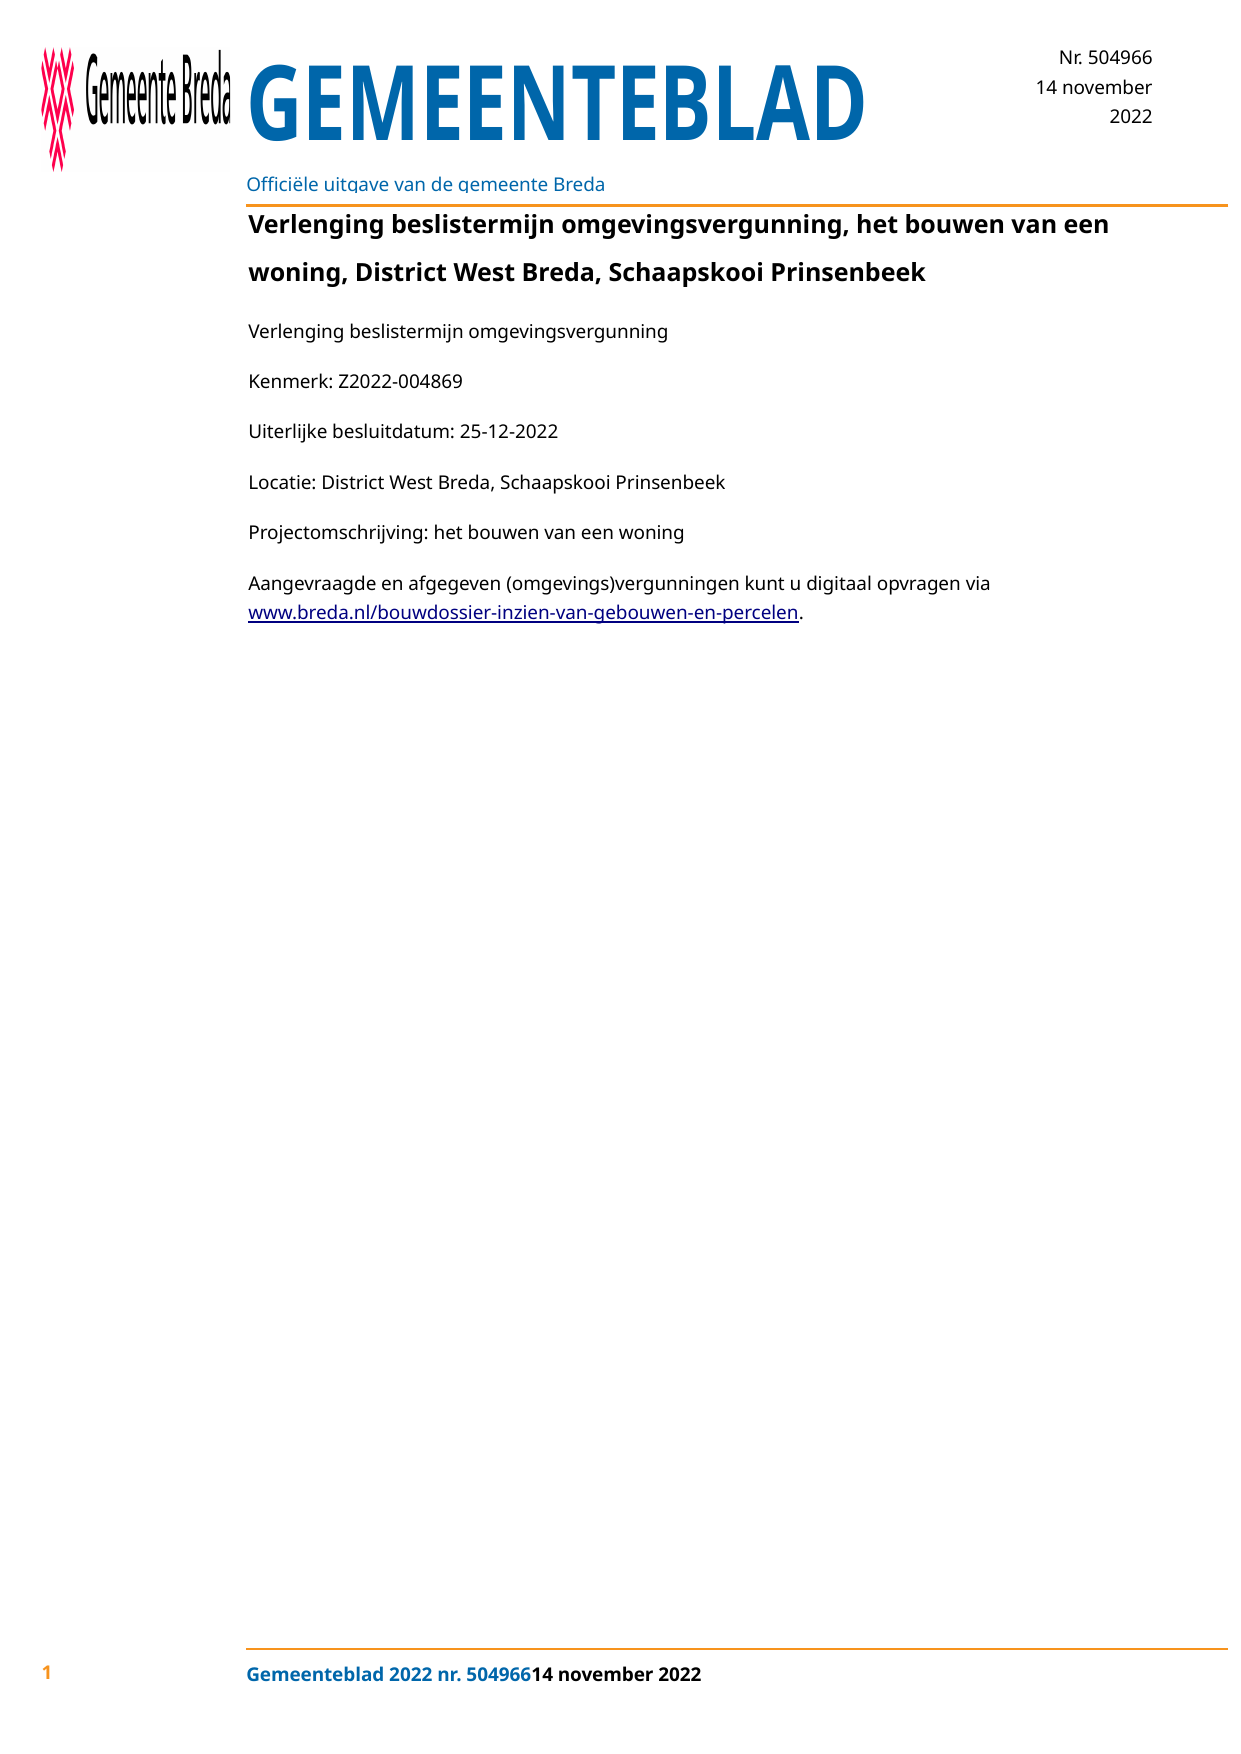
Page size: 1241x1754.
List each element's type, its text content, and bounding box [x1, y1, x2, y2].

text Locatie: District West Breda, Schaapskooi Prinsenbeek [248, 469, 1152, 495]
picture [41, 47, 231, 172]
text Aangevraagde en afgegeven (omgevings)vergunningen kunt u digitaal opvragen via www.breda.nl/bouwdossier-inzien-van-gebouwen-en-percelen. [248, 570, 1152, 625]
text Verlenging beslistermijn omgevingsvergunning, het bouwen van een woning, District West Breda, Schaapskooi Prinsenbeek [248, 207, 1152, 288]
text Projectomschrijving: het bouwen van een woning [248, 519, 1152, 545]
text Uiterlijke besluitdatum: 25-12-2022 [248, 419, 1152, 444]
text Verlenging beslistermijn omgevingsvergunning [248, 318, 1152, 344]
text Kenmerk: Z2022-004869 [248, 368, 1152, 394]
